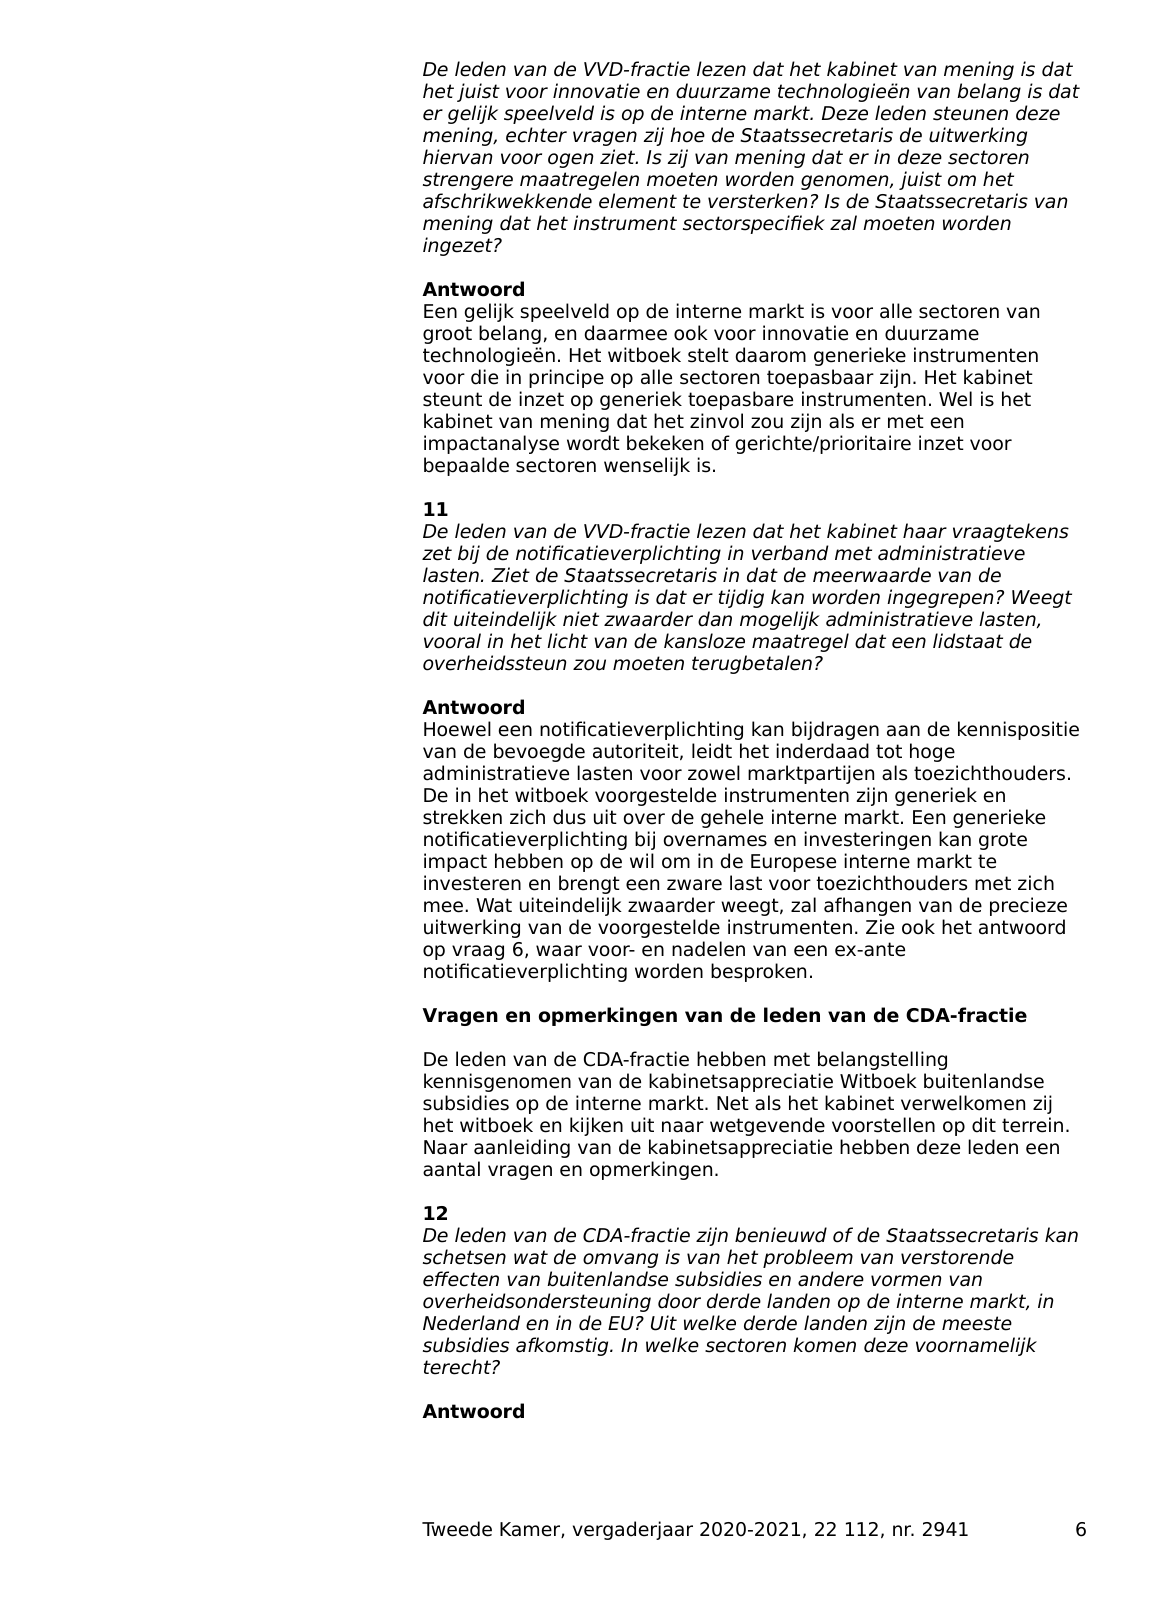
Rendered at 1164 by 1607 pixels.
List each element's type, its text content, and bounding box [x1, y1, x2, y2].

text De leden van de VVD-fractie lezen dat het kabinet van mening is dat het juist voor innovatie en duurzame technologieën van belang is dat er gelijk speelveld is op de interne markt. Deze leden steunen deze mening, echter vragen zij hoe de Staatssecretaris de uitwerking hiervan voor ogen ziet. Is zij van mening dat er in deze sectoren strengere maatregelen moeten worden genomen, juist om het afschrikwekkende element te versterken? Is de Staatssecretaris van mening dat het instrument sectorspecifiek zal moeten worden ingezet? [422, 59, 1087, 257]
text Antwoord [422, 1401, 1087, 1423]
text Antwoord [422, 697, 1087, 719]
text Hoewel een notificatieverplichting kan bijdragen aan de kennispositie van de bevoegde autoriteit, leidt het inderdaad tot hoge administratieve lasten voor zowel marktpartijen als toezichthouders. De in het witboek voorgestelde instrumenten zijn generiek en strekken zich dus uit over de gehele interne markt. Een generieke notificatieverplichting bij overnames en investeringen kan grote impact hebben op de wil om in de Europese interne markt te investeren en brengt een zware last voor toezichthouders met zich mee. Wat uiteindelijk zwaarder weegt, zal afhangen van de precieze uitwerking van de voorgestelde instrumenten. Zie ook het antwoord op vraag 6, waar voor- en nadelen van een ex-ante notificatieverplichting worden besproken. [422, 719, 1087, 983]
subtitle Vragen en opmerkingen van de leden van de CDA-fractie [422, 1005, 1087, 1027]
text Een gelijk speelveld op de interne markt is voor alle sectoren van groot belang, en daarmee ook voor innovatie en duurzame technologieën. Het witboek stelt daarom generieke instrumenten voor die in principe op alle sectoren toepasbaar zijn. Het kabinet steunt de inzet op generiek toepasbare instrumenten. Wel is het kabinet van mening dat het zinvol zou zijn als er met een impactanalyse wordt bekeken of gerichte/prioritaire inzet voor bepaalde sectoren wenselijk is. [422, 301, 1087, 477]
text De leden van de CDA-fractie zijn benieuwd of de Staatssecretaris kan schetsen wat de omvang is van het probleem van verstorende effecten van buitenlandse subsidies en andere vormen van overheidsondersteuning door derde landen op de interne markt, in Nederland en in de EU? Uit welke derde landen zijn de meeste subsidies afkomstig. In welke sectoren komen deze voornamelijk terecht? [422, 1225, 1087, 1379]
text 11 [422, 499, 1087, 521]
text De leden van de CDA-fractie hebben met belangstelling kennisgenomen van de kabinetsappreciatie Witboek buitenlandse subsidies op de interne markt. Net als het kabinet verwelkomen zij het witboek en kijken uit naar wetgevende voorstellen op dit terrein. Naar aanleiding van de kabinetsappreciatie hebben deze leden een aantal vragen en opmerkingen. [422, 1049, 1087, 1181]
text Antwoord [422, 279, 1087, 301]
text 12 [422, 1203, 1087, 1225]
text De leden van de VVD-fractie lezen dat het kabinet haar vraagtekens zet bij de notificatieverplichting in verband met administratieve lasten. Ziet de Staatssecretaris in dat de meerwaarde van de notificatieverplichting is dat er tijdig kan worden ingegrepen? Weegt dit uiteindelijk niet zwaarder dan mogelijk administratieve lasten, vooral in het licht van de kansloze maatregel dat een lidstaat de overheidssteun zou moeten terugbetalen? [422, 521, 1087, 675]
